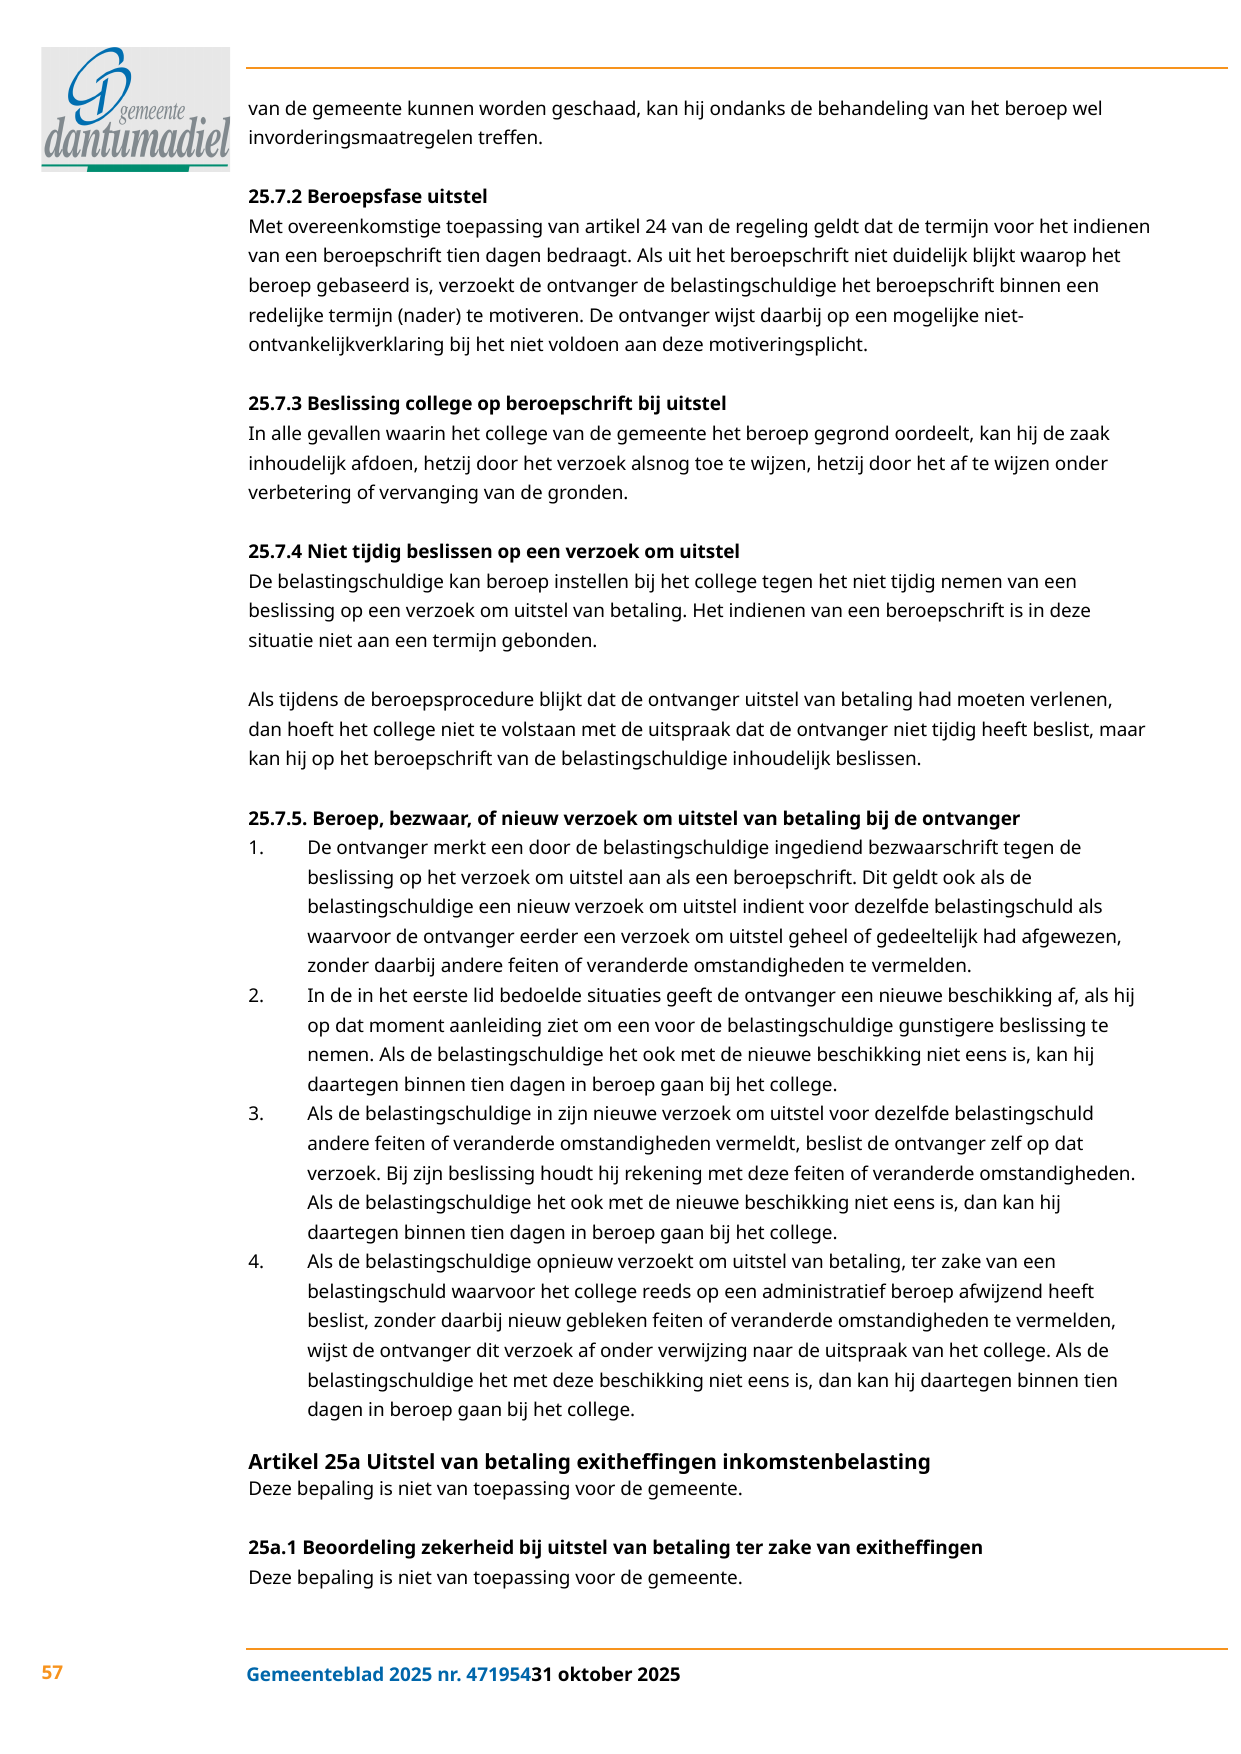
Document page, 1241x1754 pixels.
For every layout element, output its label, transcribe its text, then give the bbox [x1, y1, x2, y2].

list Als de belastingschuldige in zijn nieuwe verzoek om uitstel voor dezelfde belastingschuld andere feiten of veranderde omstandigheden vermeldt, beslist de ontvanger zelf op dat verzoek. Bij zijn beslissing houdt hij rekening met deze feiten of veranderde omstandigheden. Als de belastingschuldige het ook met de nieuwe beschikking niet eens is, dan kan hij daartegen binnen tien dagen in beroep gaan bij het college. [248, 1101, 1152, 1245]
text 25a.1 Beoordeling zekerheid bij uitstel van betaling ter zake van exitheffingen [248, 1534, 1152, 1560]
text Deze bepaling is niet van toepassing voor de gemeente. [248, 1564, 1152, 1590]
text 25.7.2 Beroepsfase uitstel [248, 183, 1152, 209]
text Met overeenkomstige toepassing van artikel 24 van de regeling geldt dat de termijn voor het indienen van een beroepschrift tien dagen bedraagt. Als uit het beroepschrift niet duidelijk blijkt waarop het beroep gebaseerd is, verzoekt de ontvanger de belastingschuldige het beroepschrift binnen een redelijke termijn (nader) te motiveren. De ontvanger wijst daarbij op een mogelijke niet-ontvankelijkverklaring bij het niet voldoen aan deze motiveringsplicht. [248, 213, 1152, 357]
text 25.7.4 Niet tijdig beslissen op een verzoek om uitstel [248, 538, 1152, 564]
text In alle gevallen waarin het college van de gemeente het beroep gegrond oordeelt, kan hij de zaak inhoudelijk afdoen, hetzij door het verzoek alsnog toe te wijzen, hetzij door het af te wijzen onder verbetering of vervanging van de gronden. [248, 420, 1152, 505]
text Deze bepaling is niet van toepassing voor de gemeente. [248, 1475, 1152, 1501]
list Als de belastingschuldige opnieuw verzoekt om uitstel van betaling, ter zake van een belastingschuld waarvoor het college reeds op een administratief beroep afwijzend heeft beslist, zonder daarbij nieuw gebleken feiten of veranderde omstandigheden te vermelden, wijst de ontvanger dit verzoek af onder verwijzing naar de uitspraak van het college. Als de belastingschuldige het met deze beschikking niet eens is, dan kan hij daartegen binnen tien dagen in beroep gaan bij het college. [248, 1248, 1152, 1422]
text 25.7.3 Beslissing college op beroepschrift bij uitstel [248, 391, 1152, 416]
text Als tijdens de beroepsprocedure blijkt dat de ontvanger uitstel van betaling had moeten verlenen, dan hoeft het college niet te volstaan met de uitspraak dat de ontvanger niet tijdig heeft beslist, maar kan hij op het beroepschrift van de belastingschuldige inhoudelijk beslissen. [248, 686, 1152, 771]
text De belastingschuldige kan beroep instellen bij het college tegen het niet tijdig nemen van een beslissing op een verzoek om uitstel van betaling. Het indienen van een beroepschrift is in deze situatie niet aan een termijn gebonden. [248, 568, 1152, 653]
text van de gemeente kunnen worden geschaad, kan hij ondanks de behandeling van het beroep wel invorderingsmaatregelen treffen. [248, 95, 1152, 150]
list De ontvanger merkt een door de belastingschuldige ingediend bezwaarschrift tegen de beslissing op het verzoek om uitstel aan als een beroepschrift. Dit geldt ook als de belastingschuldige een nieuw verzoek om uitstel indient voor dezelfde belastingschuld als waarvoor de ontvanger eerder een verzoek om uitstel geheel of gedeeltelijk had afgewezen, zonder daarbij andere feiten of veranderde omstandigheden te vermelden. [248, 834, 1152, 978]
text 25.7.5. Beroep, bezwaar, of nieuw verzoek om uitstel van betaling bij de ontvanger [248, 805, 1152, 831]
text Artikel 25a Uitstel van betaling exitheffingen inkomstenbelasting [248, 1447, 1152, 1475]
picture [41, 47, 231, 172]
list In de in het eerste lid bedoelde situaties geeft de ontvanger een nieuwe beschikking af, als hij op dat moment aanleiding ziet om een voor de belastingschuldige gunstigere beslissing te nemen. Als de belastingschuldige het ook met de nieuwe beschikking niet eens is, kan hij daartegen binnen tien dagen in beroep gaan bij het college. [248, 982, 1152, 1097]
